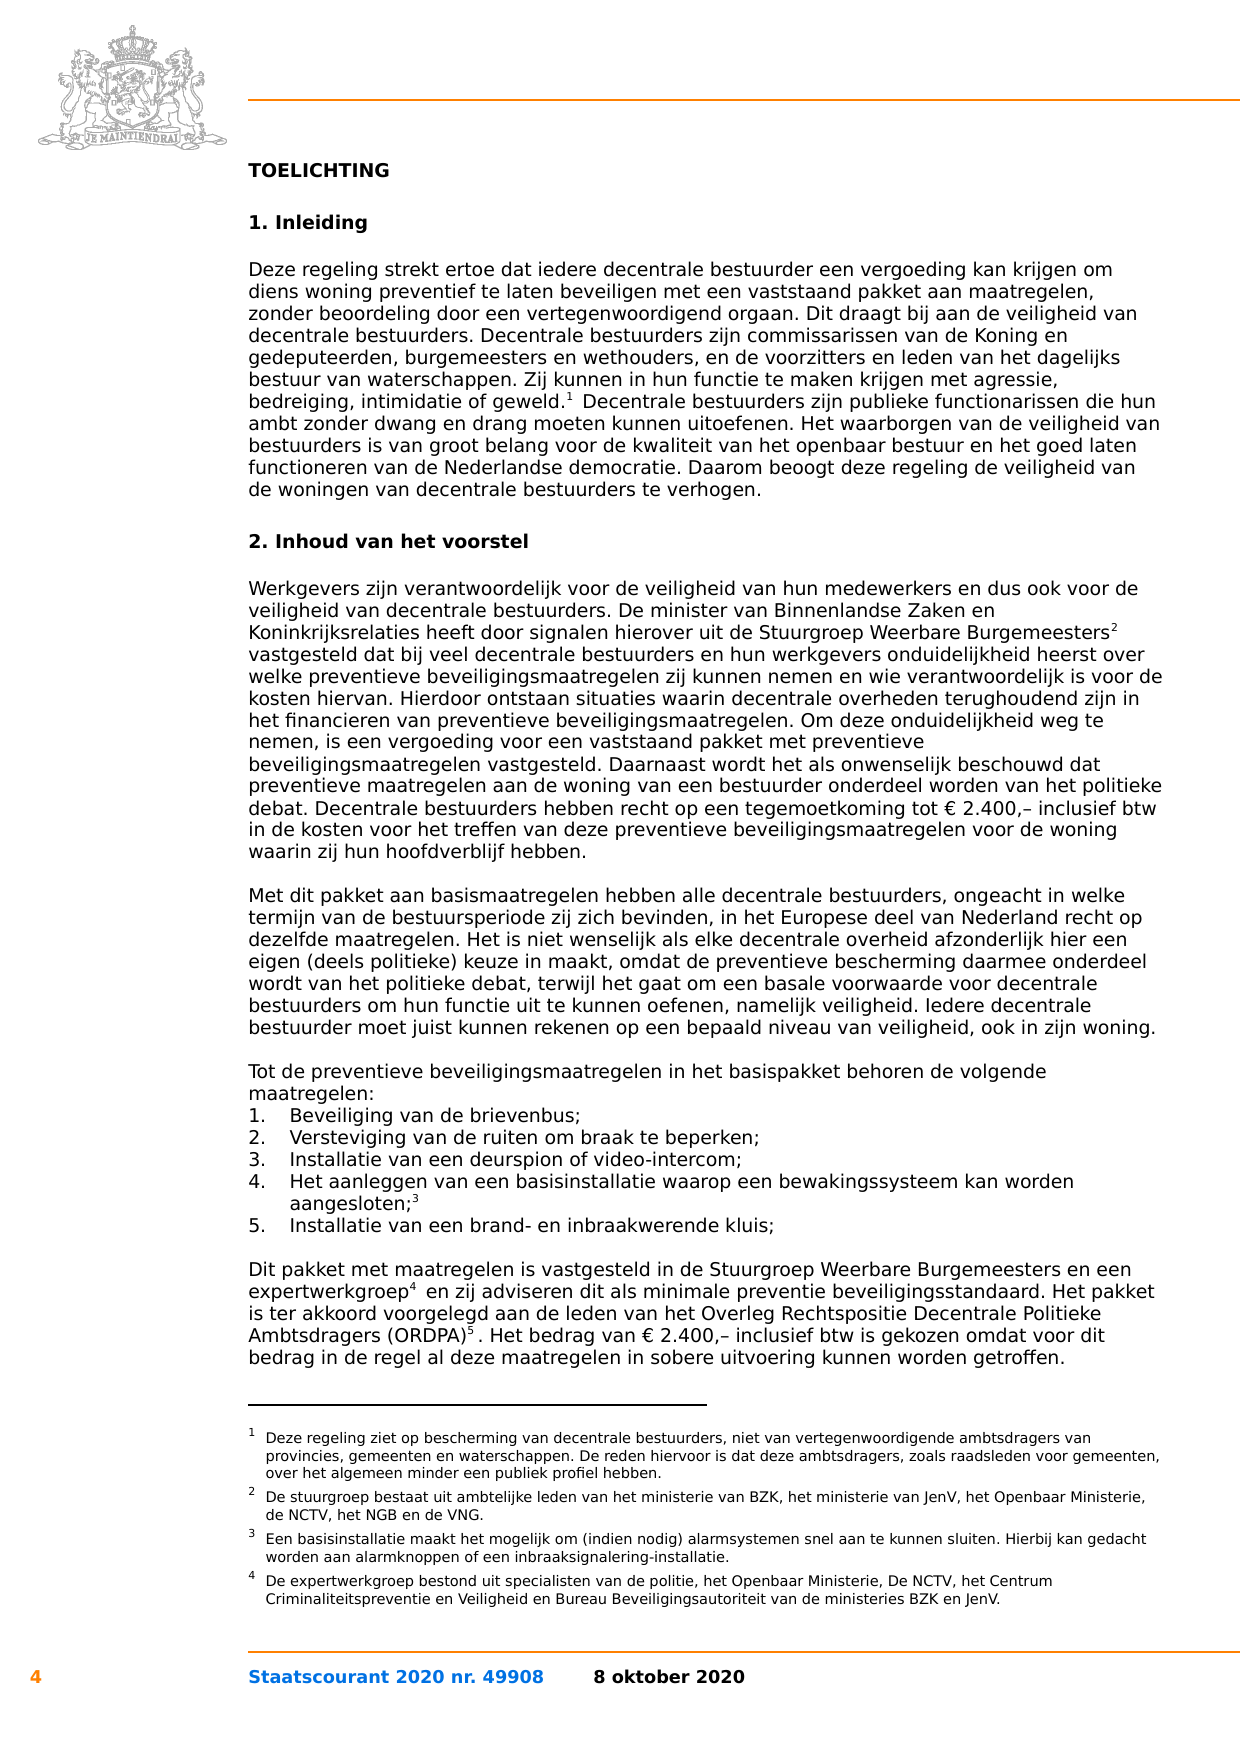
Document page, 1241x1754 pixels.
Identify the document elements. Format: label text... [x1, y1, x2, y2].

text Deze regeling strekt ertoe dat iedere decentrale bestuurder een vergoeding kan krijgen om diens woning preventief te laten beveiligen met een vaststaand pakket aan maatregelen, zonder beoordeling door een vertegenwoordigend orgaan. Dit draagt bij aan de veiligheid van decentrale bestuurders. Decentrale bestuurders zijn commissarissen van de Koning en gedeputeerden, burgemeesters en wethouders, en de voorzitters en leden van het dagelijks bestuur van waterschappen. Zij kunnen in hun functie te maken krijgen met agressie, bedreiging, intimidatie of geweld. Decentrale bestuurders zijn publieke functionarissen die hun ambt zonder dwang en drang moeten kunnen uitoefenen. Het waarborgen van de veiligheid van bestuurders is van groot belang voor de kwaliteit van het openbaar bestuur en het goed laten functioneren van de Nederlandse democratie. Daarom beoogt deze regeling de veiligheid van de woningen van decentrale bestuurders te verhogen. [248, 259, 1163, 501]
text Tot de preventieve beveiligingsmaatregelen in het basispakket behoren de volgende maatregelen: [248, 1061, 1163, 1105]
subtitle 2. Inhoud van het voorstel [248, 531, 1163, 553]
picture [38, 25, 227, 150]
text 3. Installatie van een deurspion of video-intercom; [248, 1149, 1163, 1171]
text Deze regeling ziet op bescherming van decentrale bestuurders, niet van vertegenwoordigende ambtsdragers van provincies, gemeenten en waterschappen. De reden hiervoor is dat deze ambtsdragers, zoals raadsleden voor gemeenten, over het algemeen minder een publiek profiel hebben. [248, 1426, 1163, 1482]
text 1. Beveiliging van de brievenbus; [248, 1105, 1163, 1127]
text Dit pakket met maatregelen is vastgesteld in de Stuurgroep Weerbare Burgemeesters en een expertwerkgroep en zij adviseren dit als minimale preventie beveiligingsstandaard. Het pakket is ter akkoord voorgelegd aan de leden van het Overleg Rechtspositie Decentrale Politieke Ambtsdragers (ORDPA). Het bedrag van € 2.400,– inclusief btw is gekozen omdat voor dit bedrag in de regel al deze maatregelen in sobere uitvoering kunnen worden getroffen. [248, 1259, 1163, 1368]
subtitle 1. Inleiding [248, 212, 1163, 234]
text 2. Versteviging van de ruiten om braak te beperken; [248, 1127, 1163, 1149]
text Een basisinstallatie maakt het mogelijk om (indien nodig) alarmsystemen snel aan te kunnen sluiten. Hierbij kan gedacht worden aan alarmknoppen of een inbraaksignalering-installatie. [248, 1527, 1163, 1566]
text 5. Installatie van een brand- en inbraakwerende kluis; [248, 1215, 1163, 1237]
subtitle TOELICHTING [248, 160, 1163, 182]
text 4. Het aanleggen van een basisinstallatie waarop een bewakingssysteem kan worden aangesloten; [248, 1171, 1163, 1215]
text De stuurgroep bestaat uit ambtelijke leden van het ministerie van BZK, het ministerie van JenV, het Openbaar Ministerie, de NCTV, het NGB en de VNG. [248, 1485, 1163, 1524]
text Werkgevers zijn verantwoordelijk voor de veiligheid van hun medewerkers en dus ook voor de veiligheid van decentrale bestuurders. De minister van Binnenlandse Zaken en Koninkrijksrelaties heeft door signalen hierover uit de Stuurgroep Weerbare Burgemeesters vastgesteld dat bij veel decentrale bestuurders en hun werkgevers onduidelijkheid heerst over welke preventieve beveiligingsmaatregelen zij kunnen nemen en wie verantwoordelijk is voor de kosten hiervan. Hierdoor ontstaan situaties waarin decentrale overheden terughoudend zijn in het financieren van preventieve beveiligingsmaatregelen. Om deze onduidelijkheid weg te nemen, is een vergoeding voor een vaststaand pakket met preventieve beveiligingsmaatregelen vastgesteld. Daarnaast wordt het als onwenselijk beschouwd dat preventieve maatregelen aan de woning van een bestuurder onderdeel worden van het politieke debat. Decentrale bestuurders hebben recht op een tegemoetkoming tot € 2.400,– inclusief btw in de kosten voor het treffen van deze preventieve beveiligingsmaatregelen voor de woning waarin zij hun hoofdverblijf hebben. [248, 578, 1163, 863]
text Met dit pakket aan basismaatregelen hebben alle decentrale bestuurders, ongeacht in welke termijn van de bestuursperiode zij zich bevinden, in het Europese deel van Nederland recht op dezelfde maatregelen. Het is niet wenselijk als elke decentrale overheid afzonderlijk hier een eigen (deels politieke) keuze in maakt, omdat de preventieve bescherming daarmee onderdeel wordt van het politieke debat, terwijl het gaat om een basale voorwaarde voor decentrale bestuurders om hun functie uit te kunnen oefenen, namelijk veiligheid. Iedere decentrale bestuurder moet juist kunnen rekenen op een bepaald niveau van veiligheid, ook in zijn woning. [248, 885, 1163, 1039]
text De expertwerkgroep bestond uit specialisten van de politie, het Openbaar Ministerie, De NCTV, het Centrum Criminaliteitspreventie en Veiligheid en Bureau Beveiligingsautoriteit van de ministeries BZK en JenV. [248, 1569, 1163, 1608]
